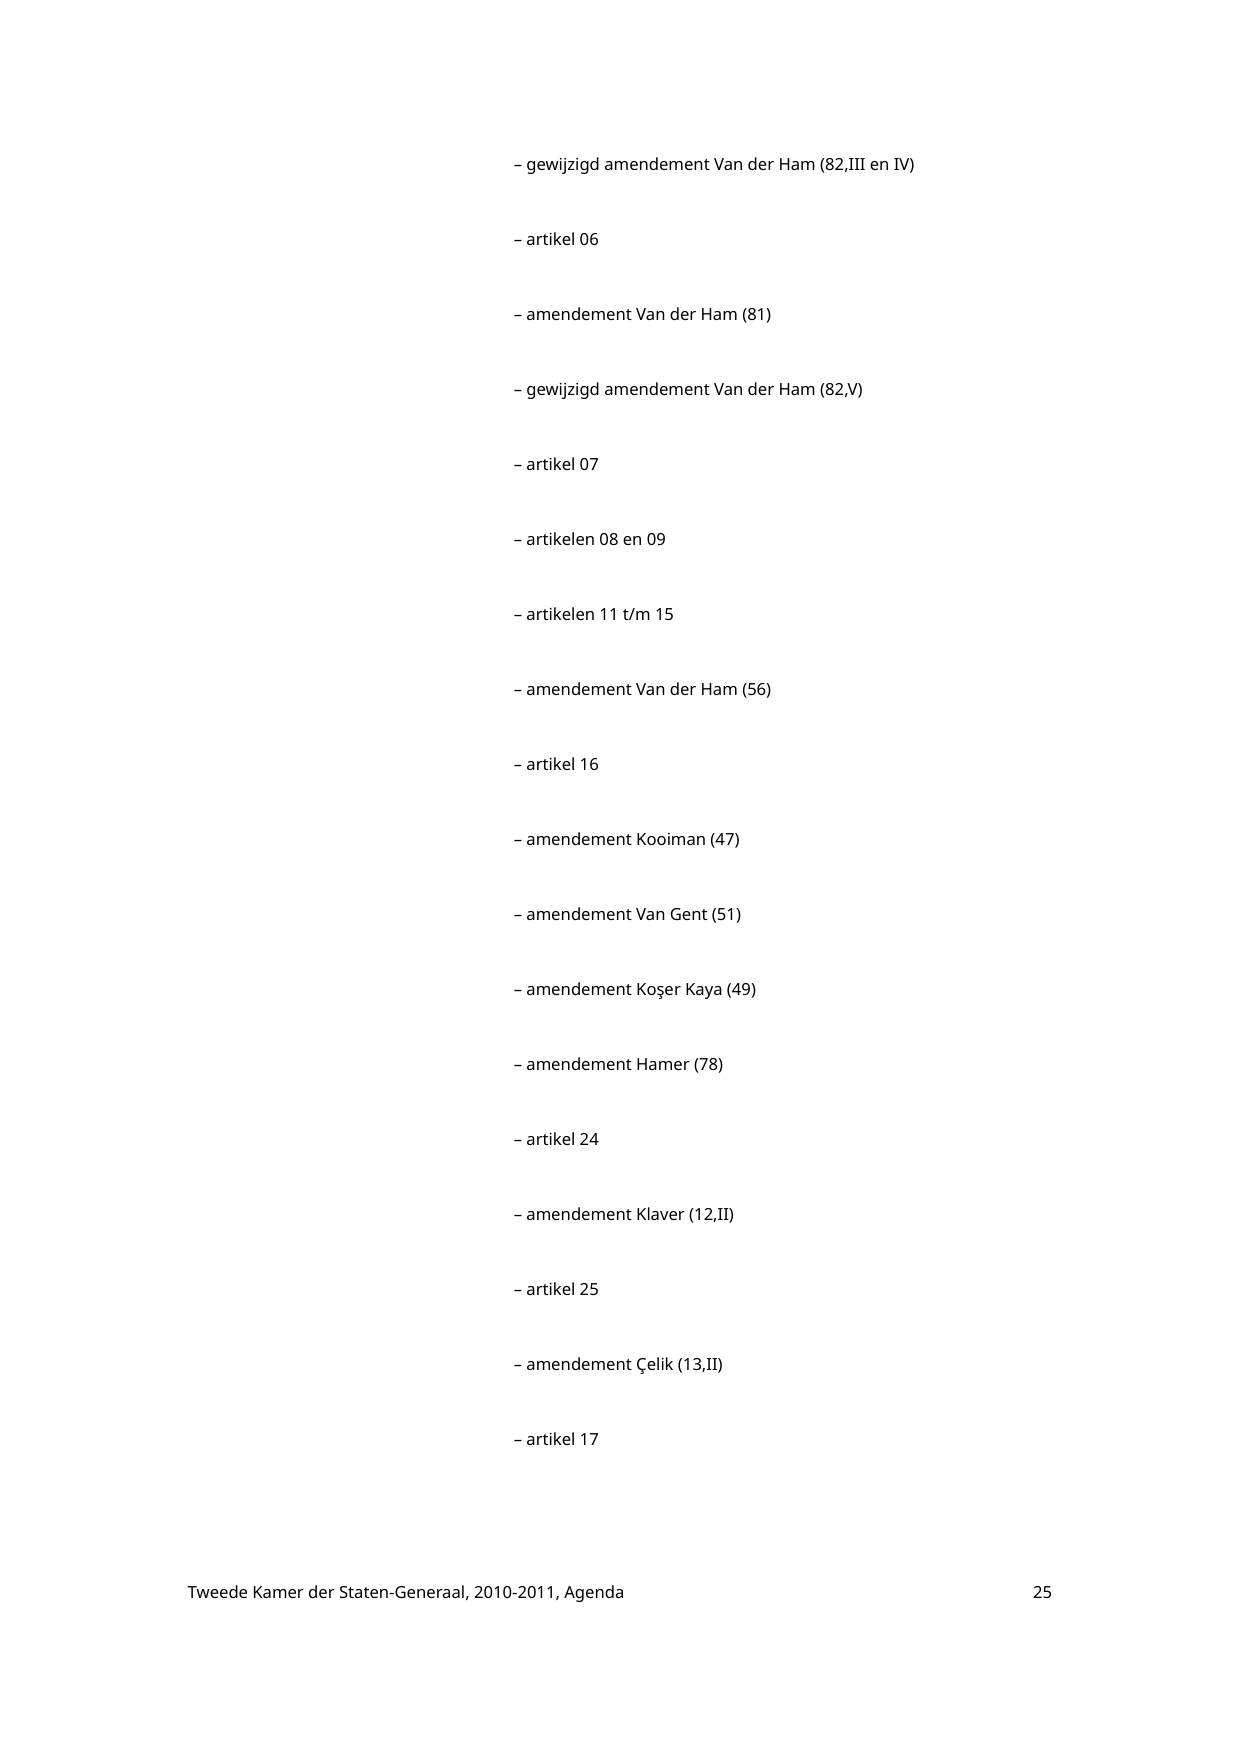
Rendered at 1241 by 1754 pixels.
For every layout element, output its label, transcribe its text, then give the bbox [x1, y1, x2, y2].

table_cell [188, 225, 490, 300]
table_cell [490, 225, 510, 300]
table_cell [490, 450, 510, 525]
table_cell [490, 525, 510, 600]
table_cell [490, 675, 510, 750]
table_cell [490, 375, 510, 450]
table_cell [188, 150, 490, 225]
table_cell [490, 1200, 510, 1275]
table_cell – amendement Çelik (13,II) [510, 1350, 1053, 1425]
table_cell [188, 1050, 490, 1125]
table_cell [490, 1050, 510, 1125]
table_cell [188, 1125, 490, 1200]
table_cell [188, 675, 490, 750]
table_cell [490, 300, 510, 375]
table_cell – amendement Van der Ham (56) [510, 675, 1053, 750]
table_cell [188, 825, 490, 900]
table_cell – artikel 16 [510, 750, 1053, 825]
table_cell [490, 975, 510, 1050]
table_cell – amendement Van Gent (51) [510, 900, 1053, 975]
table_cell – gewijzigd amendement Van der Ham (82,III en IV) [510, 150, 1053, 225]
table_cell – artikel 25 [510, 1275, 1053, 1350]
table_cell [490, 1125, 510, 1200]
table_cell – amendement Koşer Kaya (49) [510, 975, 1053, 1050]
table_cell [188, 600, 490, 675]
table_cell [490, 750, 510, 825]
table_cell [188, 525, 490, 600]
table_cell – amendement Klaver (12,II) [510, 1200, 1053, 1275]
table_cell [188, 1350, 490, 1425]
table_cell [188, 900, 490, 975]
table_cell – amendement Kooiman (47) [510, 825, 1053, 900]
table_cell – artikelen 08 en 09 [510, 525, 1053, 600]
table_cell [188, 1275, 490, 1350]
table_cell – amendement Van der Ham (81) [510, 300, 1053, 375]
table_cell [490, 1425, 510, 1500]
table_cell – amendement Hamer (78) [510, 1050, 1053, 1125]
table_cell [490, 600, 510, 675]
table_cell [188, 450, 490, 525]
table_cell [490, 150, 510, 225]
table_cell [490, 825, 510, 900]
table_cell – artikel 07 [510, 450, 1053, 525]
table_cell – gewijzigd amendement Van der Ham (82,V) [510, 375, 1053, 450]
table_cell [188, 375, 490, 450]
table_cell [188, 300, 490, 375]
table_cell – artikelen 11 t/m 15 [510, 600, 1053, 675]
table_cell [188, 975, 490, 1050]
table_cell [490, 900, 510, 975]
table_cell [188, 750, 490, 825]
table_cell [490, 1275, 510, 1350]
table_cell [490, 1350, 510, 1425]
table_cell – artikel 17 [510, 1425, 1053, 1500]
table_cell [188, 1425, 490, 1500]
table_cell – artikel 06 [510, 225, 1053, 300]
table_cell – artikel 24 [510, 1125, 1053, 1200]
table_cell [188, 1200, 490, 1275]
